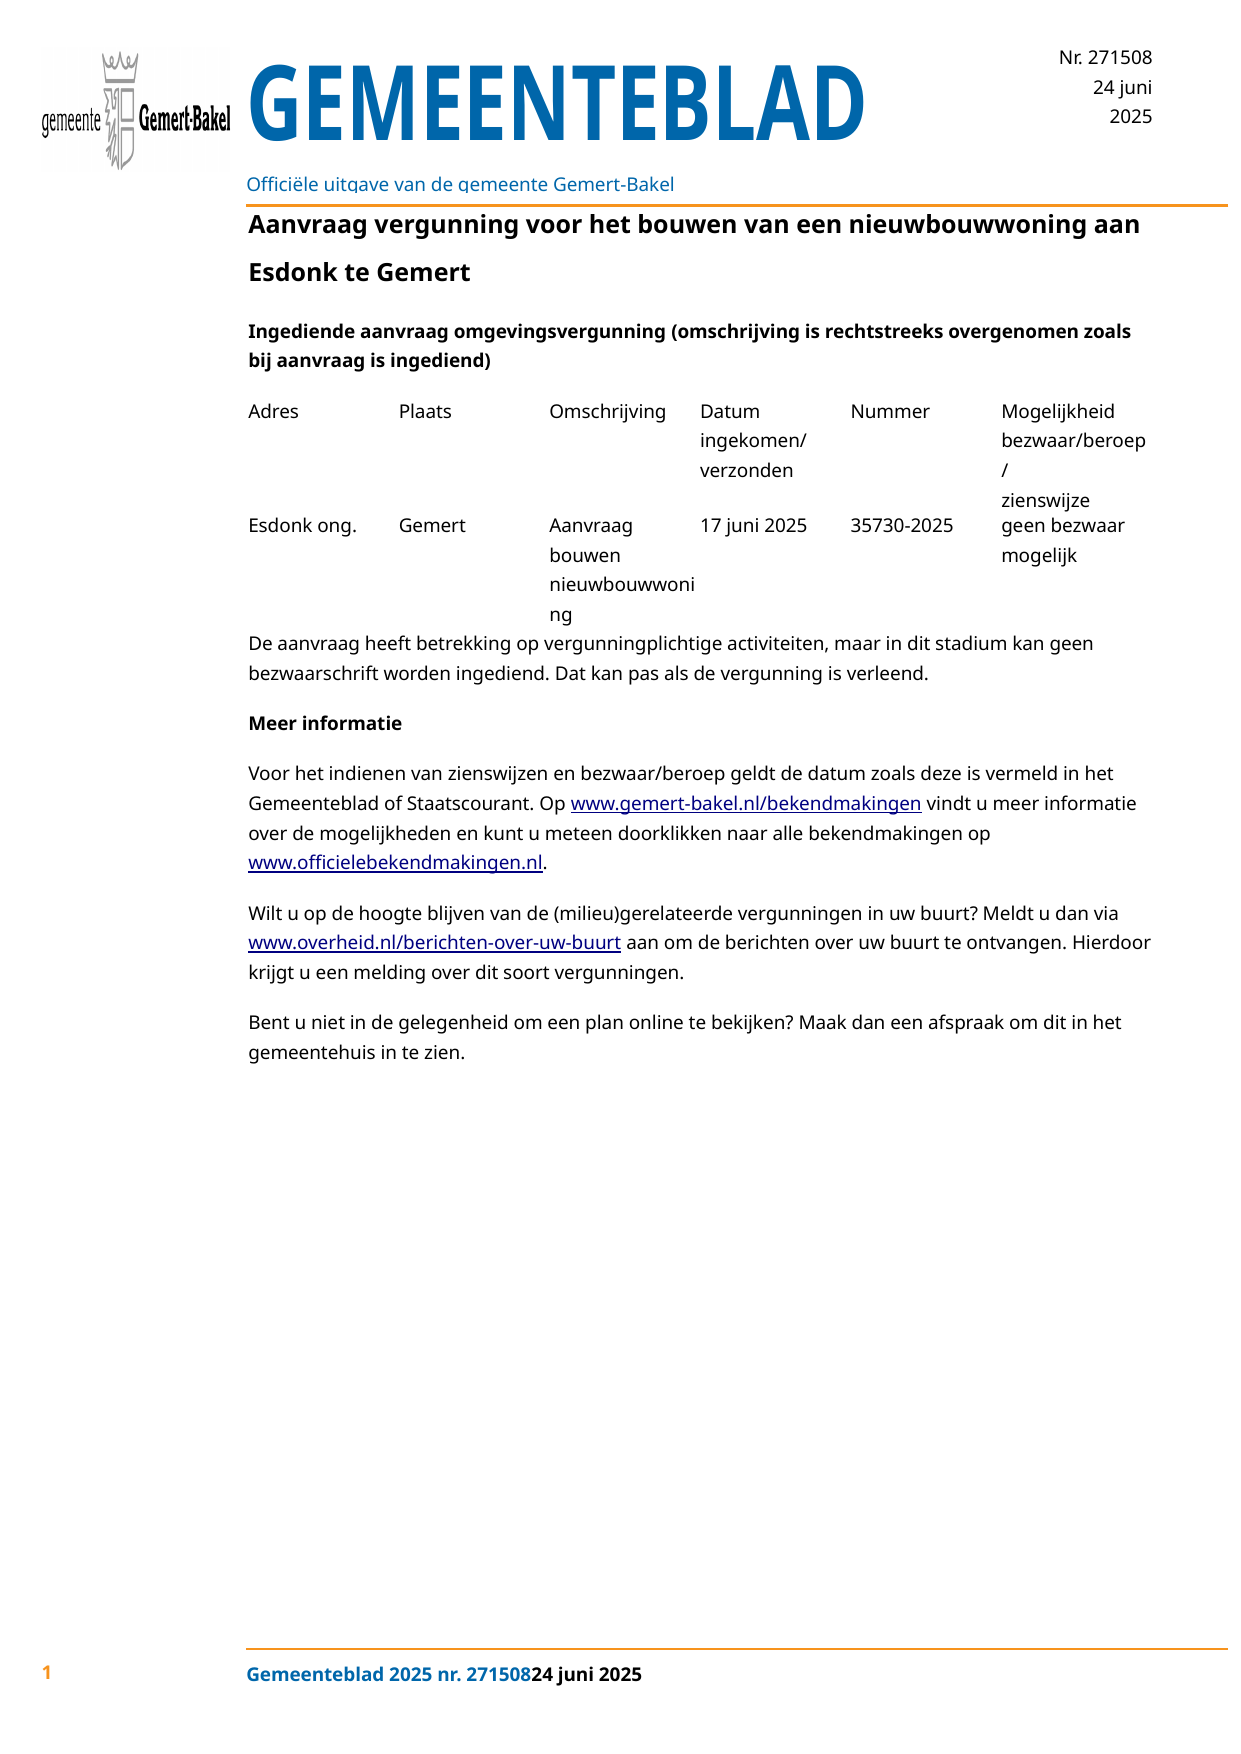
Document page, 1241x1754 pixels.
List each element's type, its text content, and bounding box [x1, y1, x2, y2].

text Meer informatie [248, 710, 1152, 736]
table_header Nummer [850, 398, 1001, 512]
table_cell 17 juni 2025 [700, 513, 850, 627]
text Bent u niet in de gelegenheid om een plan online te bekijken? Maak dan een afspraak om dit in het gemeentehuis in te zien. [248, 1009, 1152, 1065]
table_cell Aanvraag bouwen nieuwbouwwoning [549, 513, 700, 627]
table_cell geen bezwaar mogelijk [1001, 513, 1152, 627]
text Voor het indienen van zienswijzen en bezwaar/beroep geldt de datum zoals deze is vermeld in het Gemeenteblad of Staatscourant. Op www.gemert-bakel.nl/bekendmakingen vindt u meer informatie over de mogelijkheden en kunt u meteen doorklikken naar alle bekendmakingen op www.officielebekendmakingen.nl. [248, 761, 1152, 875]
table_cell Esdonk ong. [248, 513, 398, 627]
text Ingediende aanvraag omgevingsvergunning (omschrijving is rechtstreeks overgenomen zoals bij aanvraag is ingediend) [248, 318, 1152, 373]
table_header Datum ingekomen/ verzonden [700, 398, 850, 512]
picture [41, 47, 231, 172]
text De aanvraag heeft betrekking op vergunningplichtige activiteiten, maar in dit stadium kan geen bezwaarschrift worden ingediend. Dat kan pas als de vergunning is verleend. [248, 630, 1152, 686]
text Wilt u op de hoogte blijven van de (milieu)gerelateerde vergunningen in uw buurt? Meldt u dan via www.overheid.nl/berichten-over-uw-buurt aan om de berichten over uw buurt te ontvangen. Hierdoor krijgt u een melding over dit soort vergunningen. [248, 900, 1152, 985]
table_header Omschrijving [549, 398, 700, 512]
table_cell 35730-2025 [850, 513, 1001, 627]
text Aanvraag vergunning voor het bouwen van een nieuwbouwwoning aan Esdonk te Gemert [248, 207, 1152, 288]
table_header Plaats [399, 398, 549, 512]
table_cell Gemert [399, 513, 549, 627]
table_header Mogelijkheid bezwaar/beroep/ zienswijze [1001, 398, 1152, 512]
table_header Adres [248, 398, 398, 512]
